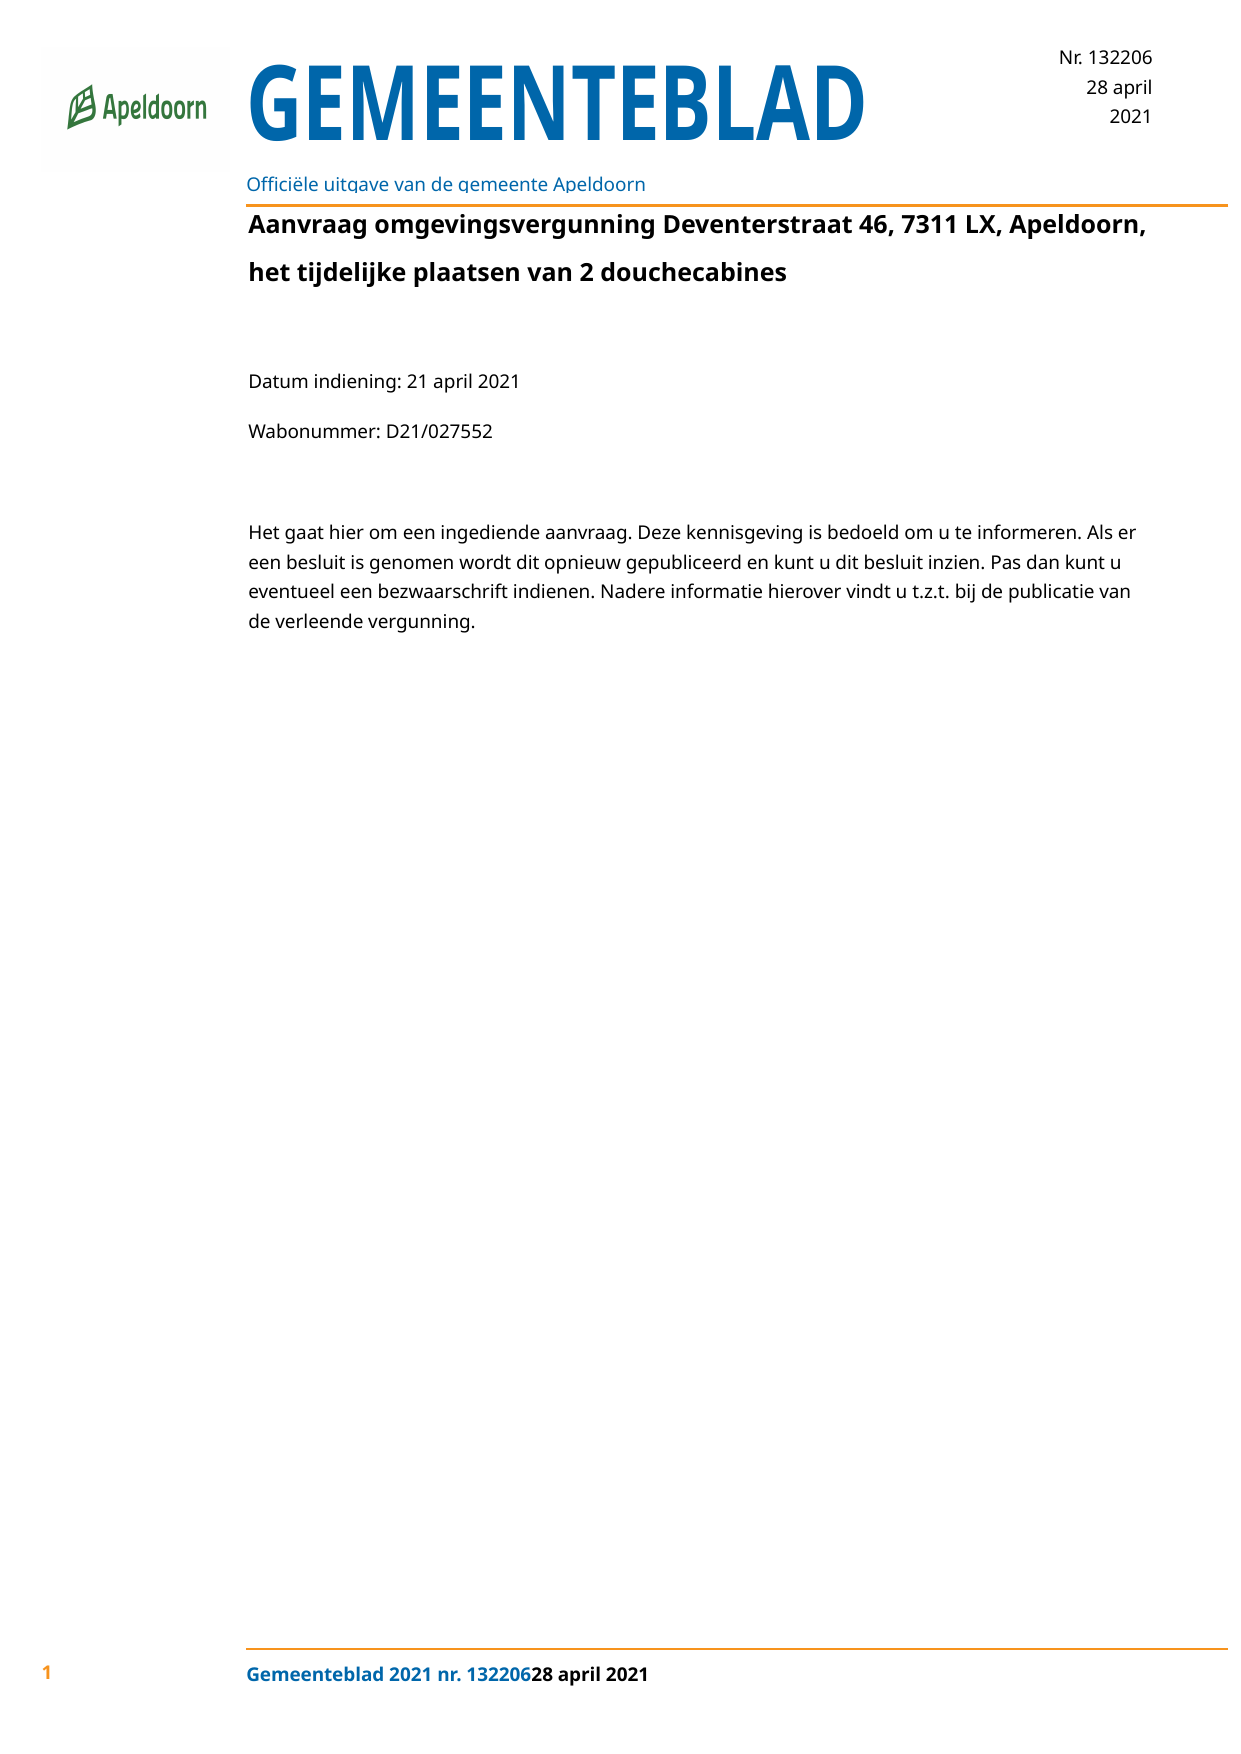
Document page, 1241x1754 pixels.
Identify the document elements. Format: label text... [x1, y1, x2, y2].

text Wabonummer: D21/027552 [248, 419, 1152, 444]
text Aanvraag omgevingsvergunning Deventerstraat 46, 7311 LX, Apeldoorn, het tijdelijke plaatsen van 2 douchecabines [248, 207, 1152, 288]
text Datum indiening: 21 april 2021 [248, 368, 1152, 394]
text Het gaat hier om een ingediende aanvraag. Deze kennisgeving is bedoeld om u te informeren. Als er een besluit is genomen wordt dit opnieuw gepubliceerd en kunt u dit besluit inzien. Pas dan kunt u eventueel een bezwaarschrift indienen. Nadere informatie hierover vindt u t.z.t. bij de publicatie van de verleende vergunning. [248, 519, 1152, 634]
picture [41, 47, 231, 172]
